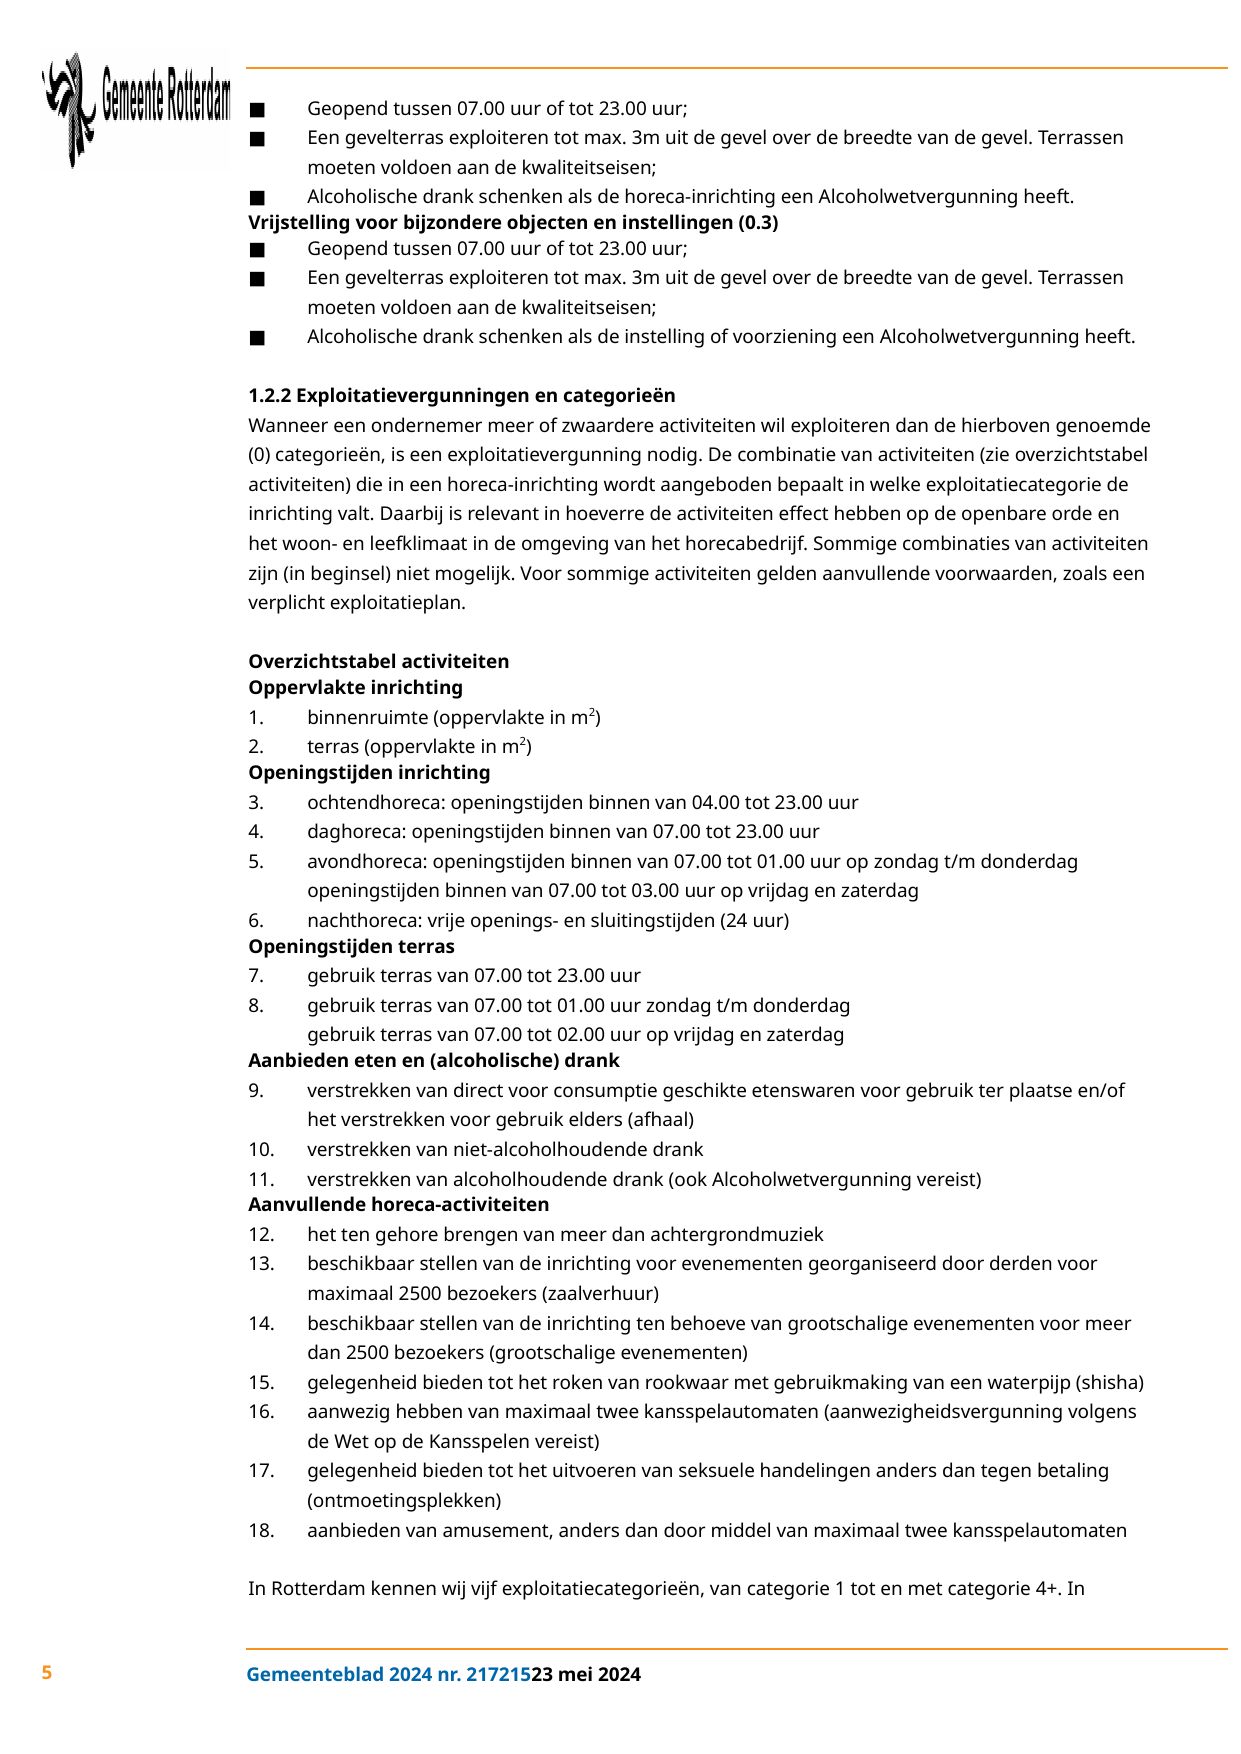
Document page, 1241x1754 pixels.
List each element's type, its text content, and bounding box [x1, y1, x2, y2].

table_cell Aanvullende horeca-activiteiten het ten gehore brengen van meer dan achtergrondmuziek beschikbaar stellen van de inrichting voor evenementen georganiseerd door derden voor maximaal 2500 bezoekers (zaalverhuur) beschikbaar stellen van de inrichting ten behoeve van grootschalige evenementen voor meer dan 2500 bezoekers (grootschalige evenementen) gelegenheid bieden tot het roken van rookwaar met gebruikmaking van een waterpijp (shisha) aanwezig hebben van maximaal twee kansspelautomaten (aanwezigheidsvergunning volgens de Wet op de Kansspelen vereist) gelegenheid bieden tot het uitvoeren van seksuele handelingen anders dan tegen betaling (ontmoetingsplekken) aanbieden van amusement, anders dan door middel van maximaal twee kansspelautomaten [248, 1191, 1152, 1543]
table_cell Openingstijden terras gebruik terras van 07.00 tot 23.00 uur gebruik terras van 07.00 tot 01.00 uur zondag t/m donderdag gebruik terras van 07.00 tot 02.00 uur op vrijdag en zaterdag [248, 933, 1152, 1047]
table_cell Vrijstelling voor bijzondere objecten en instellingen (0.3) [248, 209, 1152, 235]
table_cell Oppervlakte inrichting binnenruimte (oppervlakte in m2) terras (oppervlakte in m2) [248, 674, 1152, 759]
table_cell Geopend tussen 07.00 uur of tot 23.00 uur; Een gevelterras exploiteren tot max. 3m uit de gevel over de breedte van de gevel. Terrassen moeten voldoen aan de kwaliteitseisen; Alcoholische drank schenken als de horeca-inrichting een Alcoholwetvergunning heeft. [248, 95, 1152, 209]
table_cell Aanbieden eten en (alcoholische) drank verstrekken van direct voor consumptie geschikte etenswaren voor gebruik ter plaatse en/of het verstrekken voor gebruik elders (afhaal) verstrekken van niet-alcoholhoudende drank verstrekken van alcoholhoudende drank (ook Alcoholwetvergunning vereist) [248, 1048, 1152, 1191]
text 1.2.2 Exploitatievergunningen en categorieën [248, 382, 1152, 408]
table_cell Geopend tussen 07.00 uur of tot 23.00 uur; Een gevelterras exploiteren tot max. 3m uit de gevel over de breedte van de gevel. Terrassen moeten voldoen aan de kwaliteitseisen; Alcoholische drank schenken als de instelling of voorziening een Alcoholwetvergunning heeft. [248, 235, 1152, 349]
text In Rotterdam kennen wij vijf exploitatiecategorieën, van categorie 1 tot en met categorie 4+. In [248, 1575, 1152, 1601]
table_cell Openingstijden inrichting ochtendhoreca: openingstijden binnen van 04.00 tot 23.00 uur daghoreca: openingstijden binnen van 07.00 tot 23.00 uur avondhoreca: openingstijden binnen van 07.00 tot 01.00 uur op zondag t/m donderdag openingstijden binnen van 07.00 tot 03.00 uur op vrijdag en zaterdag nachthoreca: vrije openings- en sluitingstijden (24 uur) [248, 759, 1152, 933]
text Wanneer een ondernemer meer of zwaardere activiteiten wil exploiteren dan de hierboven genoemde (0) categorieën, is een exploitatievergunning nodig. De combinatie van activiteiten (zie overzichtstabel activiteiten) die in een horeca-inrichting wordt aangeboden bepaalt in welke exploitatiecategorie de inrichting valt. Daarbij is relevant in hoeverre de activiteiten effect hebben op de openbare orde en het woon- en leefklimaat in de omgeving van het horecabedrijf. Sommige combinaties van activiteiten zijn (in beginsel) niet mogelijk. Voor sommige activiteiten gelden aanvullende voorwaarden, zoals een verplicht exploitatieplan. [248, 412, 1152, 615]
picture [41, 47, 231, 172]
table_header Overzichtstabel activiteiten [248, 649, 1152, 674]
